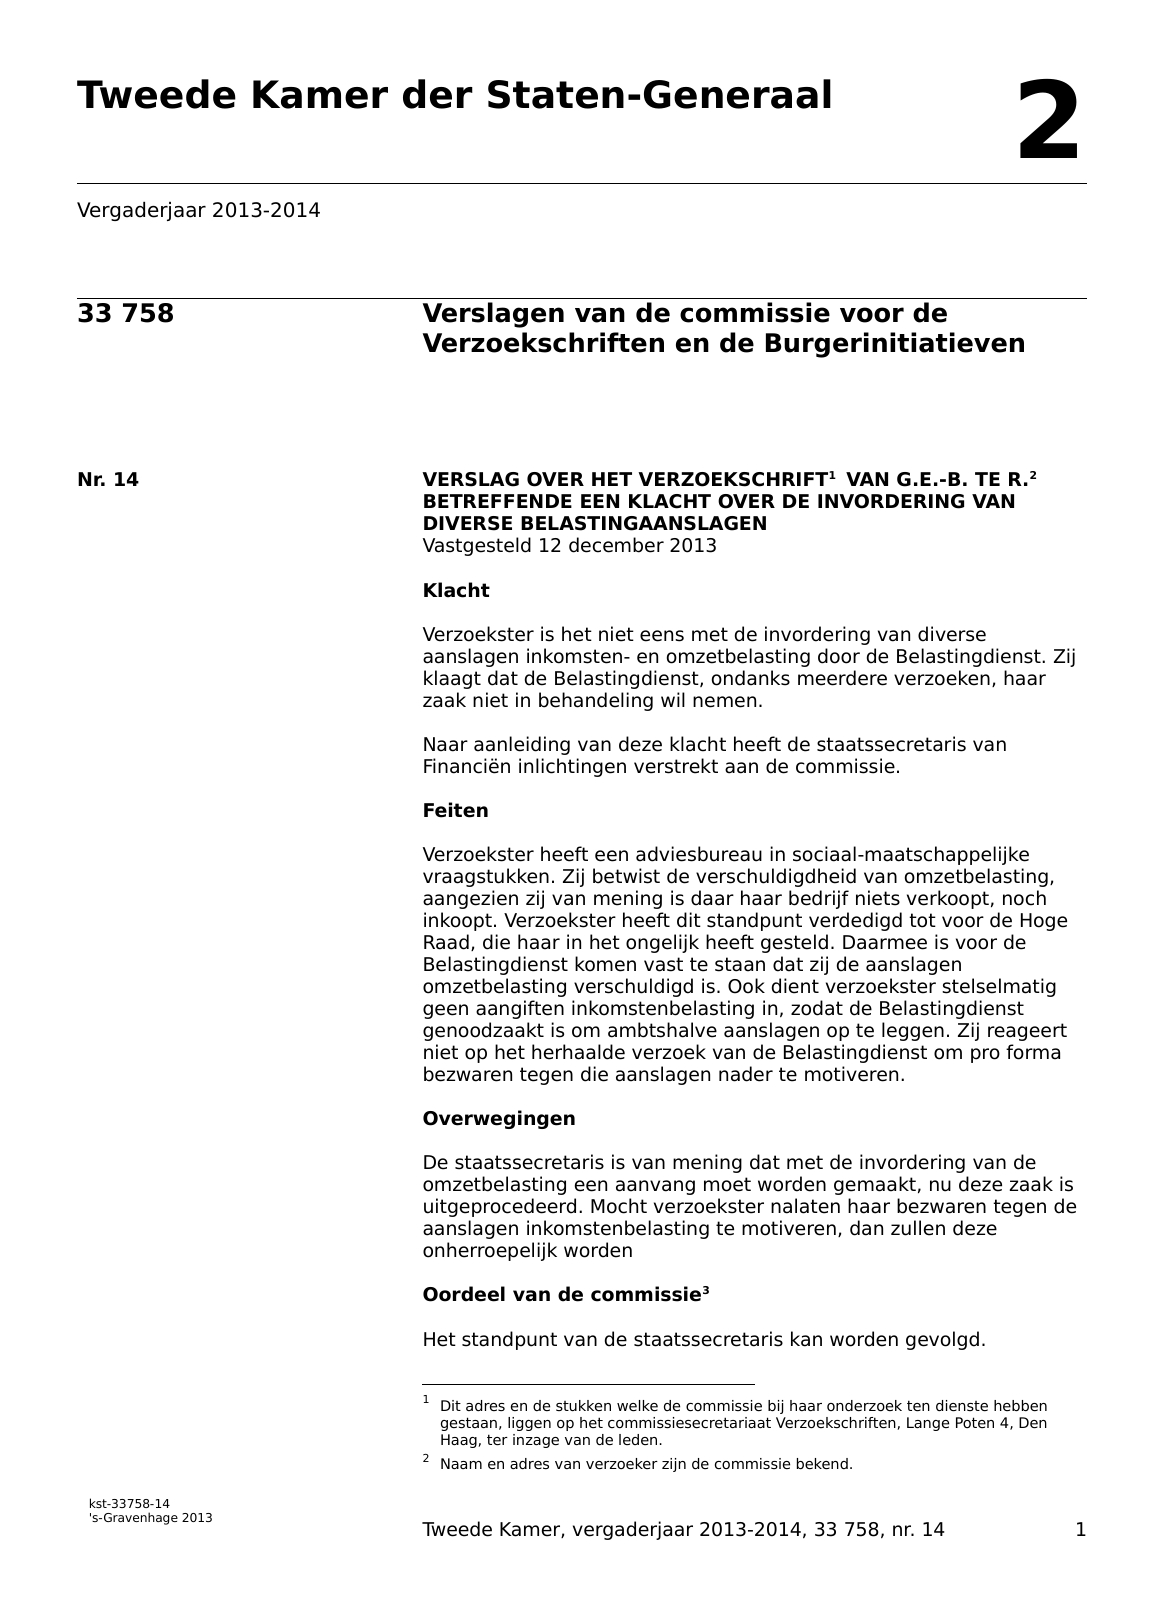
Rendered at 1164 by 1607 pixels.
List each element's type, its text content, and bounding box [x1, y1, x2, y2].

table_header 2 [886, 59, 1087, 183]
subtitle Nr. 14 VERSLAG OVER HET VERZOEKSCHRIFT VAN G.E.-B. TE R. BETREFFENDE EEN KLACHT OVER DE INVORDERING VAN DIVERSE BELASTINGAANSLAGEN [77, 469, 1087, 535]
text 's-Gravenhage 2013 [88, 1511, 323, 1525]
subtitle Feiten [422, 800, 1087, 822]
text Vastgesteld 12 december 2013 [422, 535, 1087, 557]
subtitle Klacht [422, 579, 1087, 601]
table_header Tweede Kamer der Staten-Generaal [77, 59, 886, 183]
text Naar aanleiding van deze klacht heeft de staatssecretaris van Financiën inlichtingen verstrekt aan de commissie. [422, 734, 1087, 778]
text Dit adres en de stukken welke de commissie bij haar onderzoek ten dienste hebben gestaan, liggen op het commissiesecretariaat Verzoekschriften, Lange Poten 4, Den Haag, ter inzage van de leden. [422, 1393, 1087, 1449]
text Verzoekster is het niet eens met de invordering van diverse aanslagen inkomsten- en omzetbelasting door de Belastingdienst. Zij klaagt dat de Belastingdienst, ondanks meerdere verzoeken, haar zaak niet in behandeling wil nemen. [422, 624, 1087, 712]
text Verzoekster heeft een adviesbureau in sociaal-maatschappelijke vraagstukken. Zij betwist de verschuldigdheid van omzetbelasting, aangezien zij van mening is daar haar bedrijf niets verkoopt, noch inkoopt. Verzoekster heeft dit standpunt verdedigd tot voor de Hoge Raad, die haar in het ongelijk heeft gesteld. Daarmee is voor de Belastingdienst komen vast te staan dat zij de aanslagen omzetbelasting verschuldigd is. Ook dient verzoekster stelselmatig geen aangiften inkomstenbelasting in, zodat de Belastingdienst genoodzaakt is om ambtshalve aanslagen op te leggen. Zij reageert niet op het herhaalde verzoek van de Belastingdienst om pro forma bezwaren tegen die aanslagen nader te motiveren. [422, 844, 1087, 1086]
subtitle Oordeel van de commissie [422, 1284, 1087, 1306]
text De staatssecretaris is van mening dat met de invordering van de omzetbelasting een aanvang moet worden gemaakt, nu deze zaak is uitgeprocedeerd. Mocht verzoekster nalaten haar bezwaren tegen de aanslagen inkomstenbelasting te motiveren, dan zullen deze onherroepelijk worden [422, 1152, 1087, 1262]
table_cell Vergaderjaar 2013-2014 [77, 184, 1087, 298]
subtitle Overwegingen [422, 1108, 1087, 1130]
subtitle 33 758 Verslagen van de commissie voor de Verzoekschriften en de Burgerinitiatieven [77, 299, 1087, 358]
text kst-33758-14 [88, 1497, 323, 1511]
text Naam en adres van verzoeker zijn de commissie bekend. [422, 1452, 1087, 1474]
text Het standpunt van de staatssecretaris kan worden gevolgd. [422, 1328, 1087, 1350]
